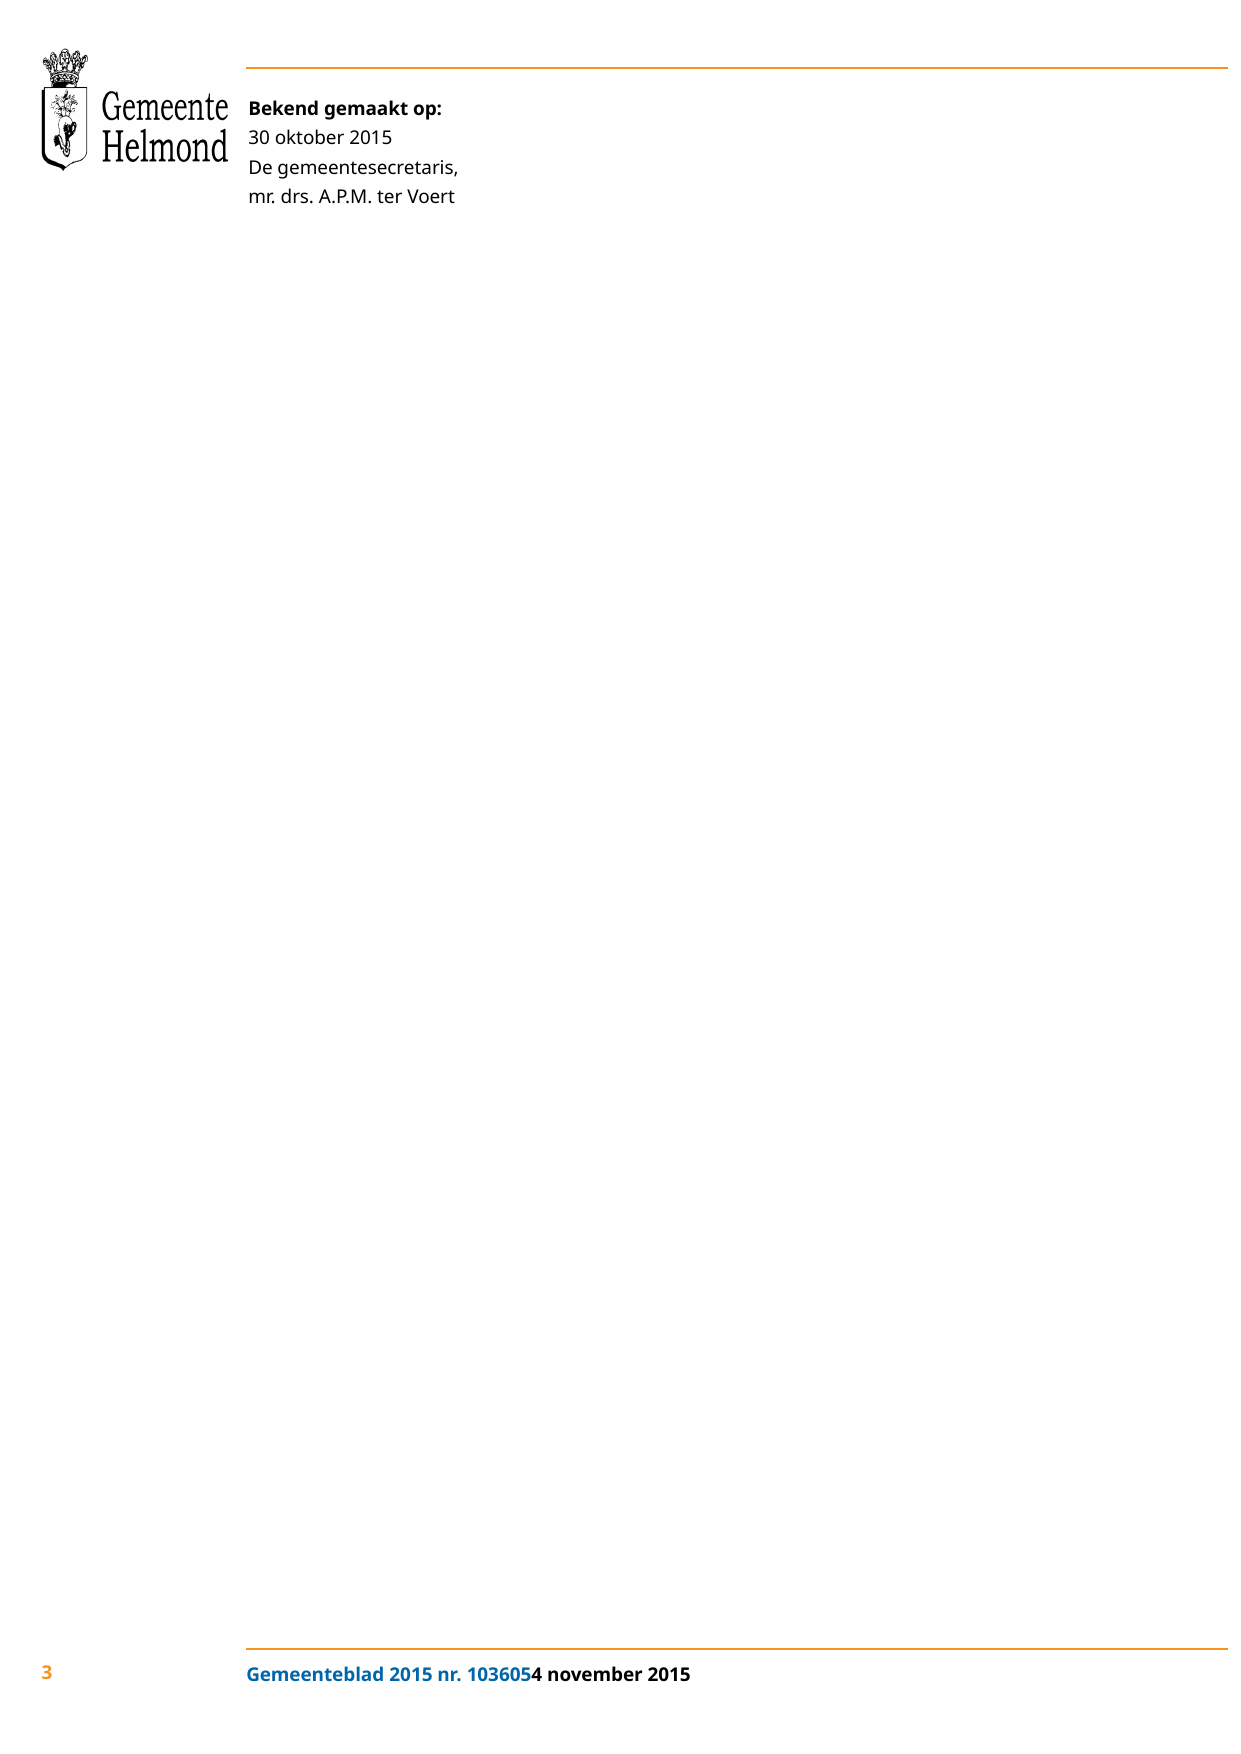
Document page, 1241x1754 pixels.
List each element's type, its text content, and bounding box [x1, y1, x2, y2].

text Bekend gemaakt op: [248, 95, 1152, 121]
picture [41, 47, 231, 172]
text De gemeentesecretaris, [248, 154, 1152, 180]
text 30 oktober 2015 [248, 124, 1152, 150]
text mr. drs. A.P.M. ter Voert [248, 183, 1152, 209]
